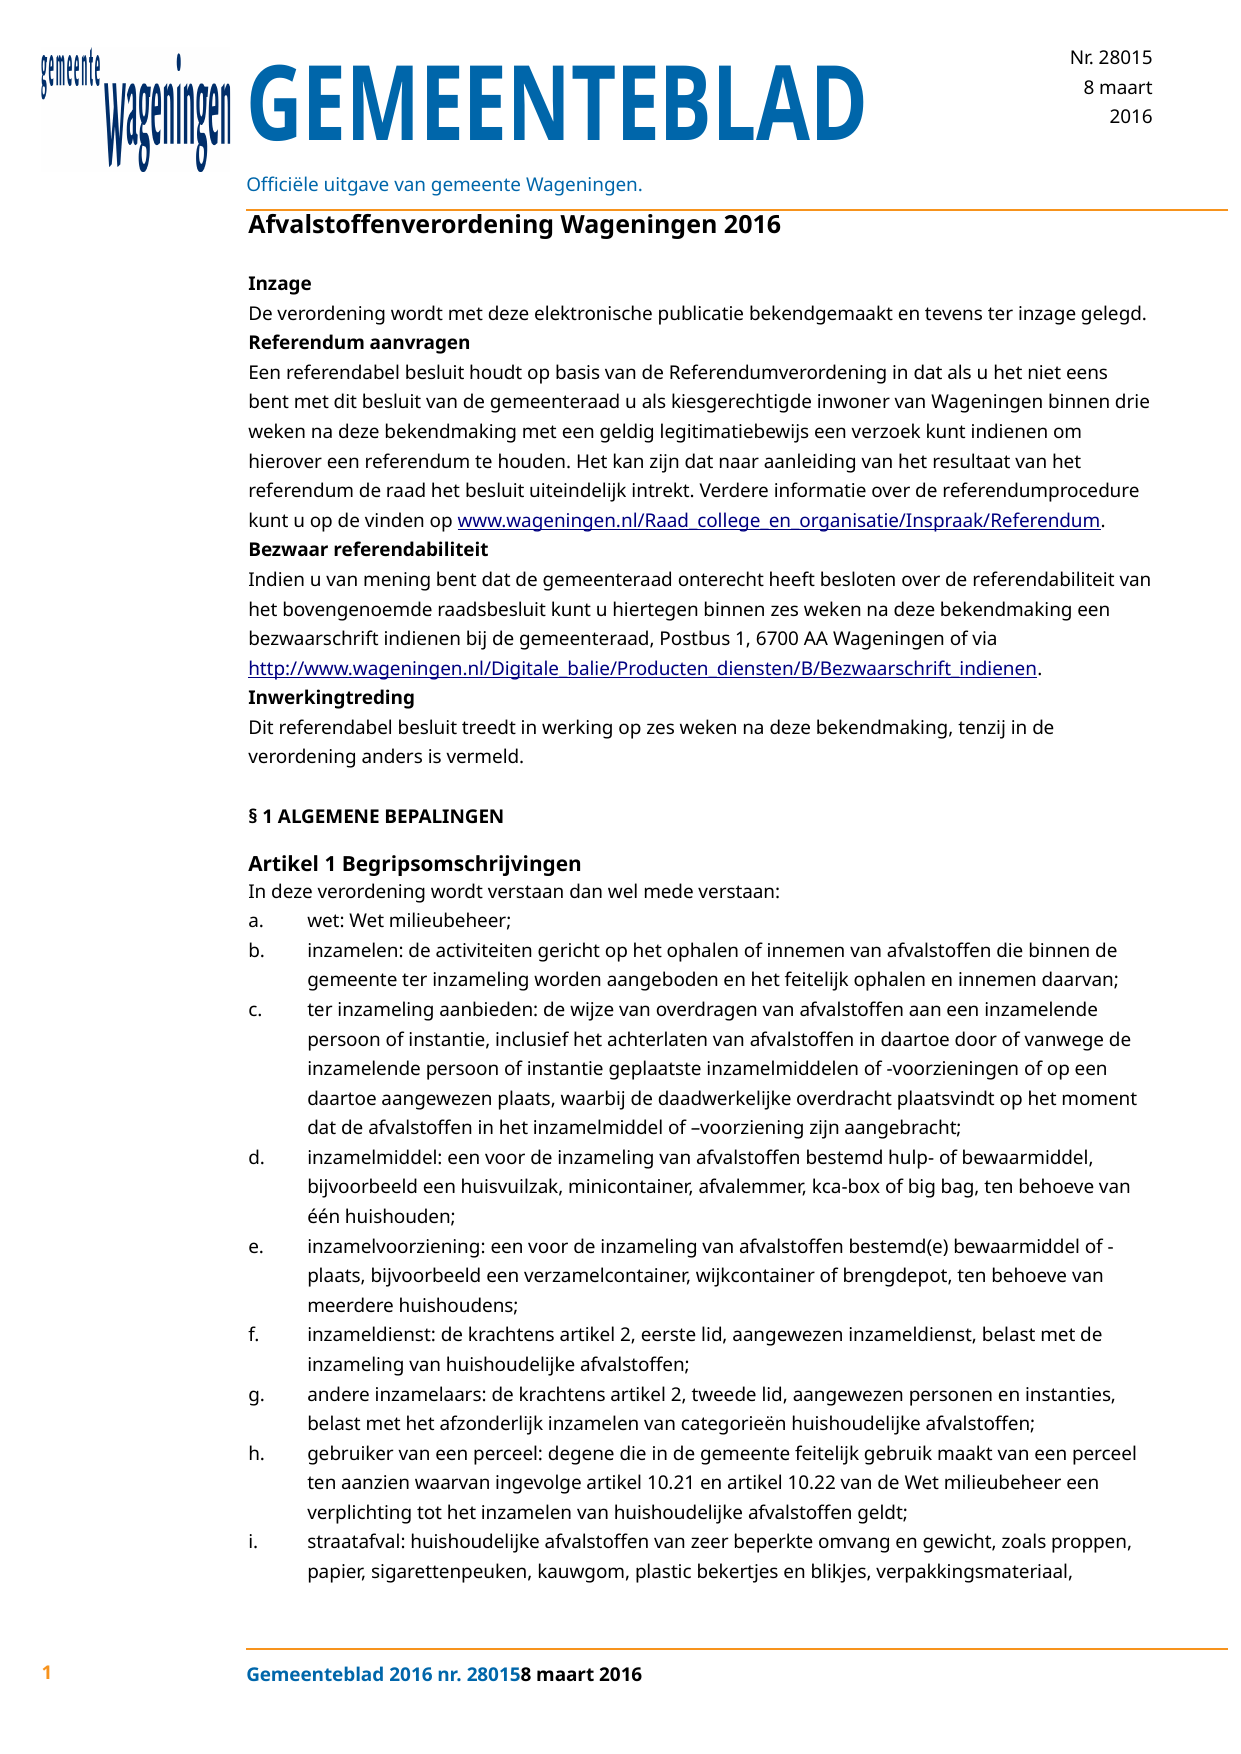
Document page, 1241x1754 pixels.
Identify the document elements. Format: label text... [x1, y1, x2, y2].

text Dit referendabel besluit treedt in werking op zes weken na deze bekendmaking, tenzij in de verordening anders is vermeld. [248, 714, 1152, 769]
list wet: Wet milieubeheer; [248, 907, 1152, 933]
list straatafval: huishoudelijke afvalstoffen van zeer beperkte omvang en gewicht, zoals proppen, papier, sigarettenpeuken, kauwgom, plastic bekertjes en blikjes, verpakkingsmateriaal, [248, 1529, 1152, 1584]
list andere inzamelaars: de krachtens artikel 2, tweede lid, aangewezen personen en instanties, belast met het afzonderlijk inzamelen van categorieën huishoudelijke afvalstoffen; [248, 1381, 1152, 1436]
text Afvalstoffenverordening Wageningen 2016 [248, 211, 1152, 241]
picture [41, 47, 231, 172]
text § 1 ALGEMENE BEPALINGEN [248, 803, 1152, 828]
text Inzage [248, 270, 1152, 296]
text Een referendabel besluit houdt op basis van de Referendumverordening in dat als u het niet eens bent met dit besluit van de gemeenteraad u als kiesgerechtigde inwoner van Wageningen binnen drie weken na deze bekendmaking met een geldig legitimatiebewijs een verzoek kunt indienen om hierover een referendum te houden. Het kan zijn dat naar aanleiding van het resultaat van het referendum de raad het besluit uiteindelijk intrekt. Verdere informatie over de referendumprocedure kunt u op de vinden op www.wageningen.nl/Raad_college_en_organisatie/Inspraak/Referendum. [248, 359, 1152, 533]
text Inwerkingtreding [248, 684, 1152, 710]
text Artikel 1 Begripsomschrijvingen [248, 849, 1152, 878]
text De verordening wordt met deze elektronische publicatie bekendgemaakt en tevens ter inzage gelegd. [248, 300, 1152, 326]
text Bezwaar referendabiliteit [248, 537, 1152, 562]
list inzamelvoorziening: een voor de inzameling van afvalstoffen bestemd(e) bewaarmiddel of -plaats, bijvoorbeeld een verzamelcontainer, wijkcontainer of brengdepot, ten behoeve van meerdere huishoudens; [248, 1233, 1152, 1318]
list inzameldienst: de krachtens artikel 2, eerste lid, aangewezen inzameldienst, belast met de inzameling van huishoudelijke afvalstoffen; [248, 1322, 1152, 1377]
list inzamelmiddel: een voor de inzameling van afvalstoffen bestemd hulp- of bewaarmiddel, bijvoorbeeld een huisvuilzak, minicontainer, afvalemmer, kca-box of big bag, ten behoeve van één huishouden; [248, 1144, 1152, 1229]
list inzamelen: de activiteiten gericht op het ophalen of innemen van afvalstoffen die binnen de gemeente ter inzameling worden aangeboden en het feitelijk ophalen en innemen daarvan; [248, 937, 1152, 992]
list ter inzameling aanbieden: de wijze van overdragen van afvalstoffen aan een inzamelende persoon of instantie, inclusief het achterlaten van afvalstoffen in daartoe door of vanwege de inzamelende persoon of instantie geplaatste inzamelmiddelen of -voorzieningen of op een daartoe aangewezen plaats, waarbij de daadwerkelijke overdracht plaatsvindt op het moment dat de afvalstoffen in het inzamelmiddel of –voorziening zijn aangebracht; [248, 996, 1152, 1140]
text Referendum aanvragen [248, 329, 1152, 355]
list gebruiker van een perceel: degene die in de gemeente feitelijk gebruik maakt van een perceel ten aanzien waarvan ingevolge artikel 10.21 en artikel 10.22 van de Wet milieubeheer een verplichting tot het inzamelen van huishoudelijke afvalstoffen geldt; [248, 1440, 1152, 1525]
text Indien u van mening bent dat de gemeenteraad onterecht heeft besloten over de referendabiliteit van het bovengenoemde raadsbesluit kunt u hiertegen binnen zes weken na deze bekendmaking een bezwaarschrift indienen bij de gemeenteraad, Postbus 1, 6700 AA Wageningen of via http://www.wageningen.nl/Digitale_balie/Producten_diensten/B/Bezwaarschrift_indienen. [248, 566, 1152, 681]
text In deze verordening wordt verstaan dan wel mede verstaan: [248, 878, 1152, 903]
